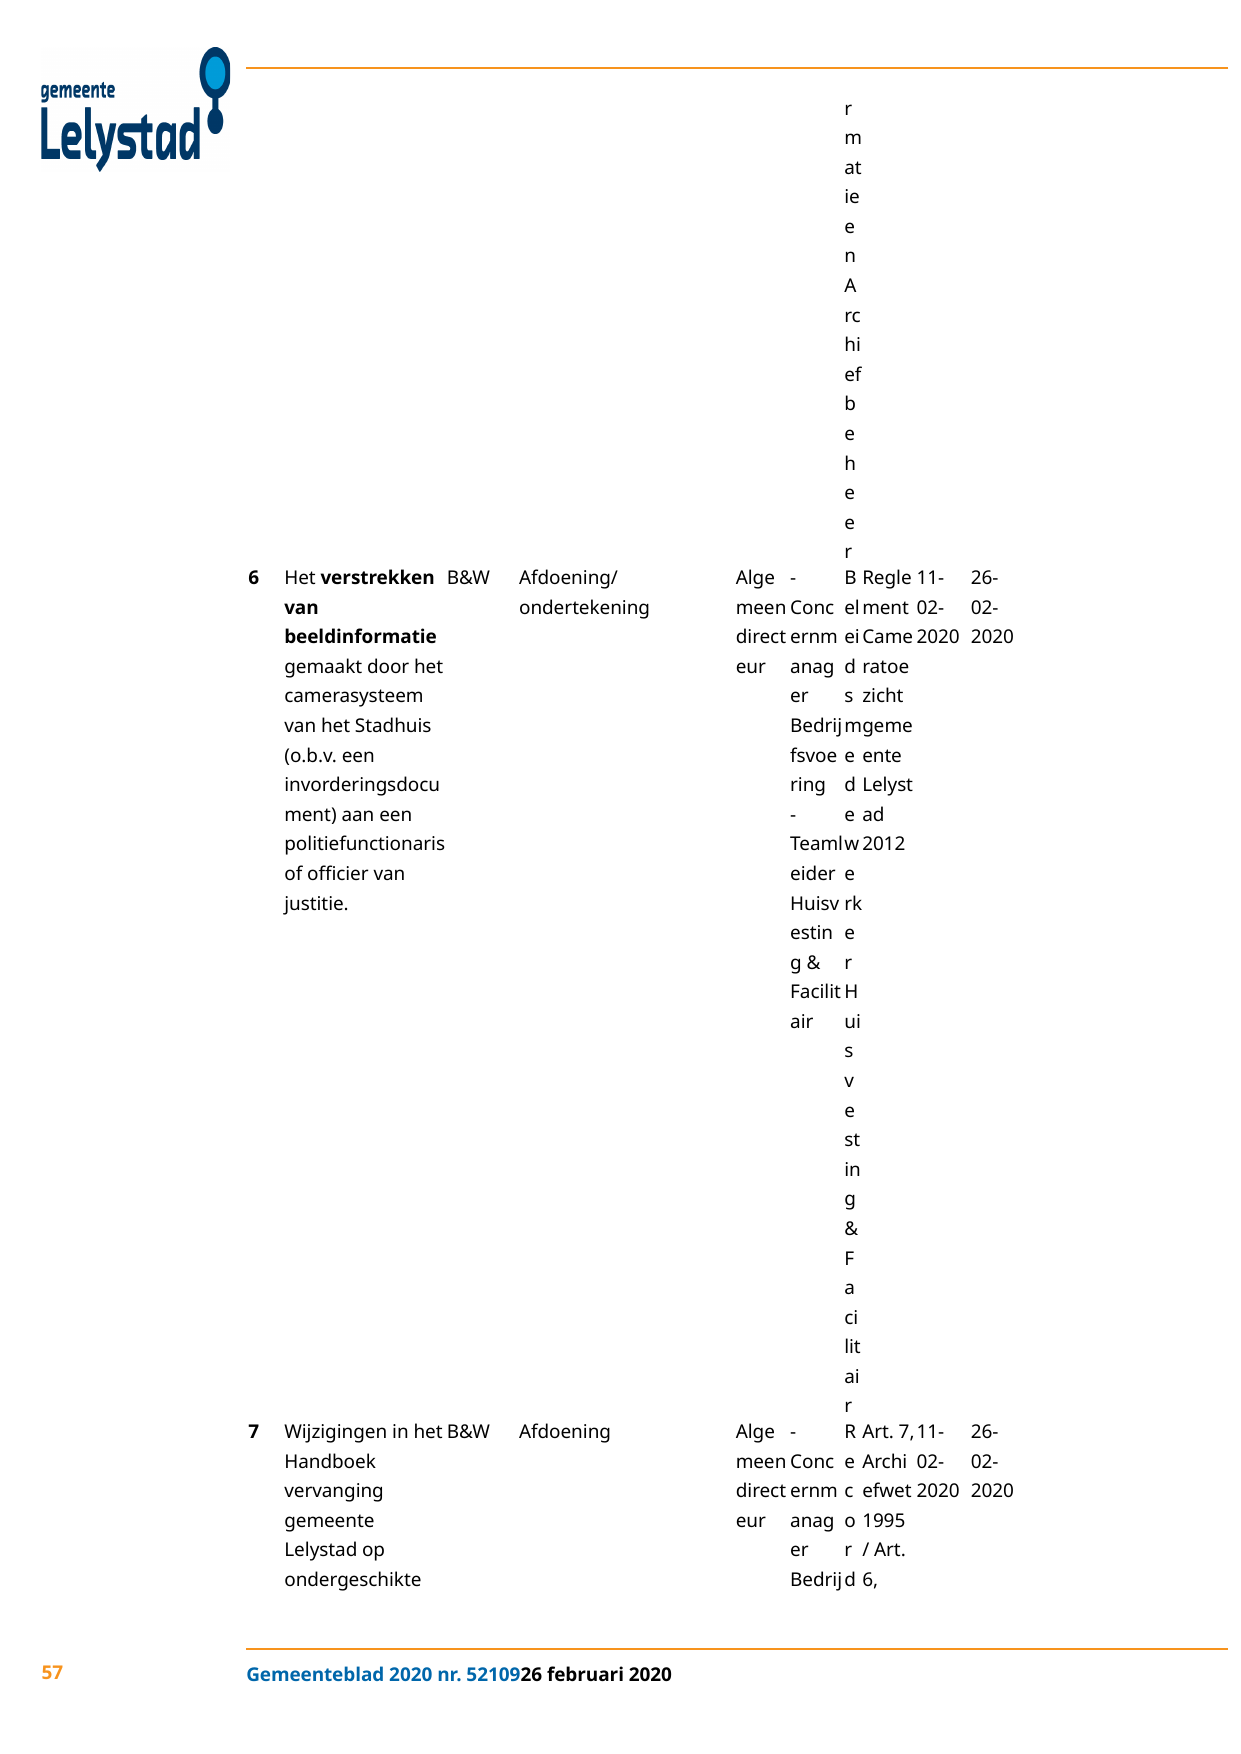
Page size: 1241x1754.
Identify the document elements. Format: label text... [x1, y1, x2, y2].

table_cell [790, 95, 844, 564]
table_cell [284, 95, 447, 564]
table_cell [1097, 1418, 1133, 1592]
table_cell [248, 95, 284, 564]
table_cell Afdoening/ondertekening [519, 564, 736, 1418]
table_cell Het verstrekken van beeldinformatie gemaakt door het camerasysteem van het Stadhuis (o.b.v. een invorderingsdocument) aan een politiefunctionaris of officier van justitie. [284, 564, 447, 1418]
table_cell [736, 95, 790, 564]
table_cell Beleidsmedewerker Huisvesting & Facilitair [844, 564, 862, 1418]
table_cell Record [844, 1418, 862, 1592]
picture [41, 47, 231, 172]
table_cell -Concernmanager Bedrij [790, 1418, 844, 1592]
table_cell Art. 7, Archiefwet 1995 / Art. 6, [862, 1418, 916, 1592]
table_cell 11-02-2020 [916, 564, 971, 1418]
table_cell 26-02-2020 [971, 1418, 1025, 1592]
table_cell 11-02-2020 [916, 1418, 971, 1592]
table_cell Reglement Cameratoezicht gemeente Lelystad 2012 [862, 564, 916, 1418]
table_cell Wijzigingen in het Handboek vervanging gemeente Lelystad op ondergeschikte [284, 1418, 447, 1592]
table_cell 26-02-2020 [971, 564, 1025, 1418]
table_cell B&W [447, 1418, 519, 1592]
table_cell [1025, 1418, 1097, 1592]
table_cell Algemeen directeur [736, 1418, 790, 1592]
table_cell [1097, 95, 1133, 564]
table_cell [1025, 95, 1097, 564]
table_cell Algemeen directeur [736, 564, 790, 1418]
table_cell Afdoening [519, 1418, 736, 1592]
table_cell [1025, 564, 1097, 1418]
table_cell B&W [447, 564, 519, 1418]
table_cell [447, 95, 519, 564]
table_cell -Concernmanager Bedrijfsvoering -Teamleider Huisvesting & Facilitair [790, 564, 844, 1418]
table_cell [519, 95, 736, 564]
table_cell [1097, 564, 1133, 1418]
table_cell 7 [248, 1418, 284, 1592]
table_cell [916, 95, 971, 564]
table_cell 6 [248, 564, 284, 1418]
table_cell [971, 95, 1025, 564]
table_cell [862, 95, 916, 564]
table_cell rmatie en Archiefbeheer [844, 95, 862, 564]
